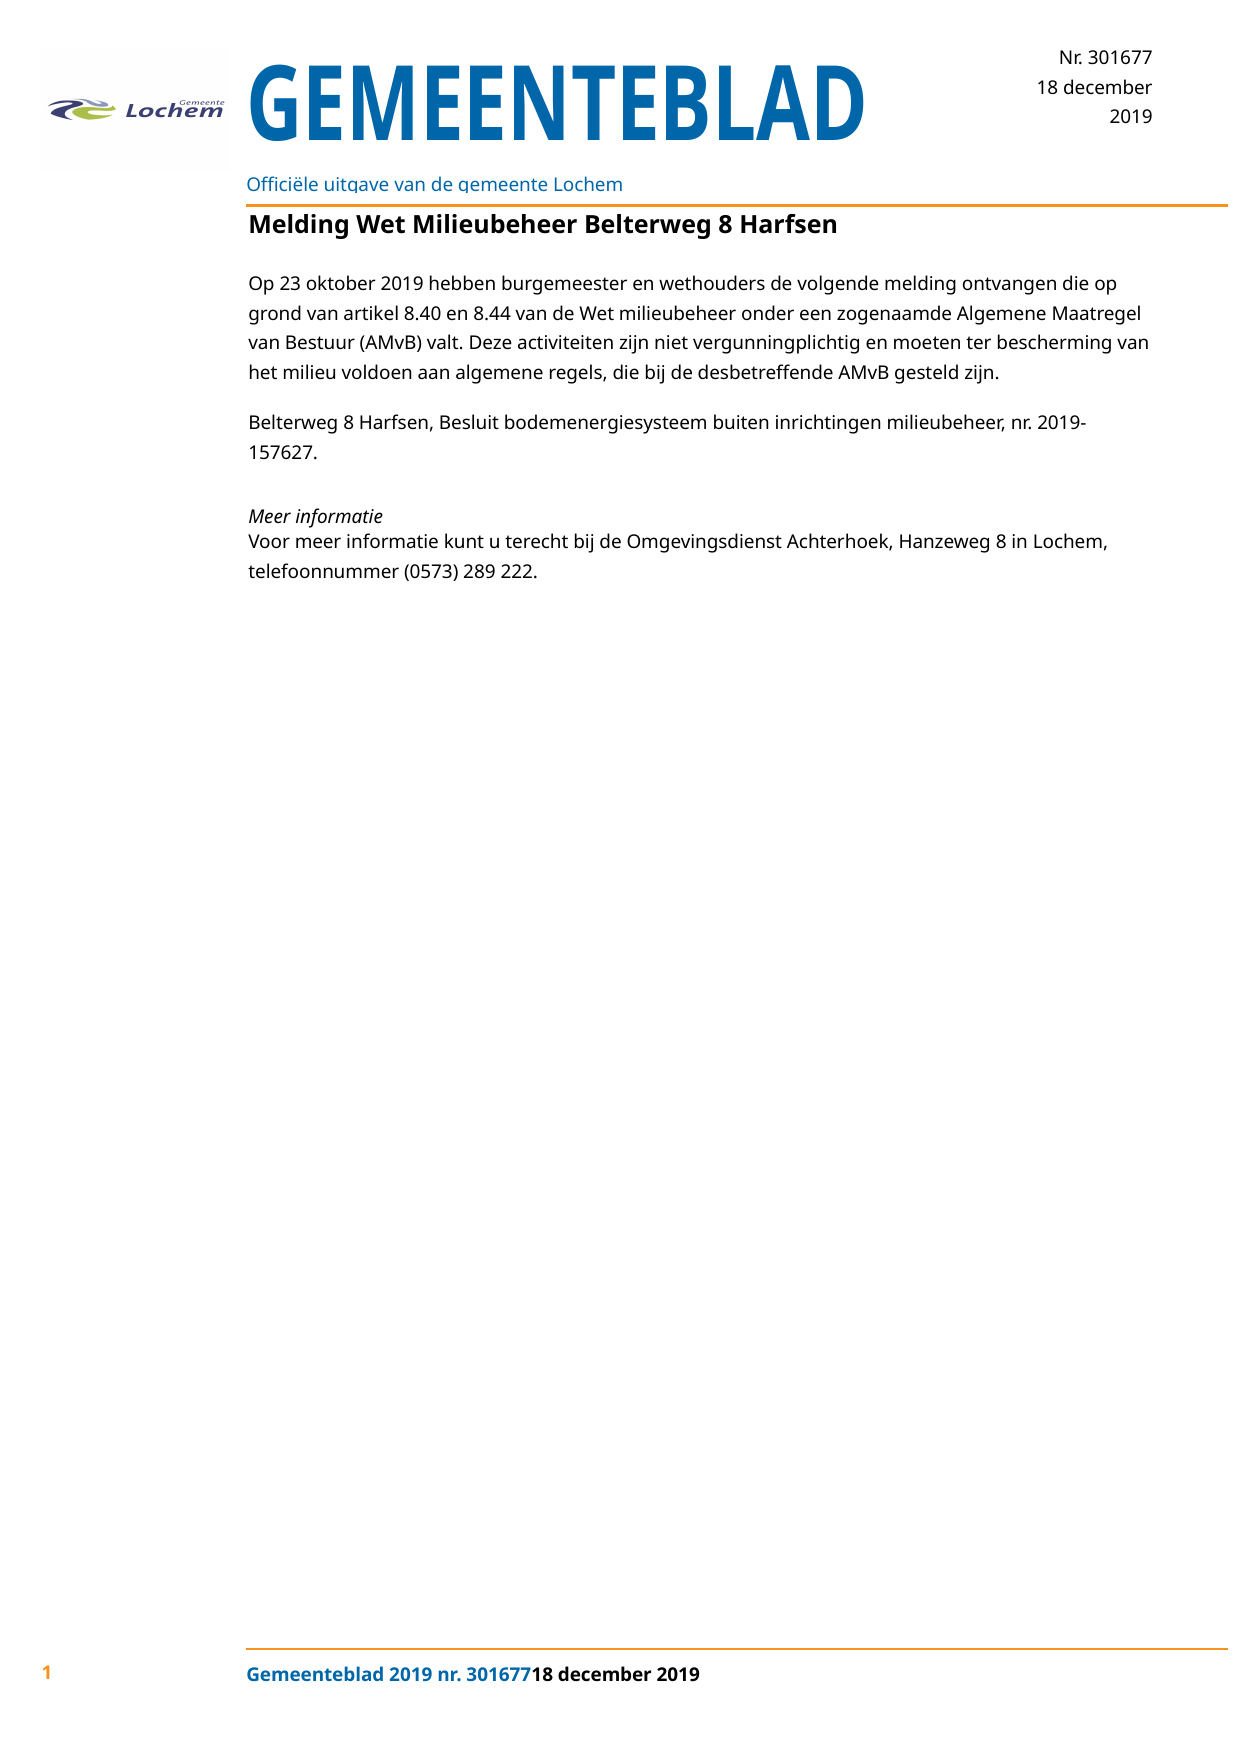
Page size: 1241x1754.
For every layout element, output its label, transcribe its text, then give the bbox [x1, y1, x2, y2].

text Meer informatie [248, 503, 1152, 529]
text Belterweg 8 Harfsen, Besluit bodemenergiesysteem buiten inrichtingen milieubeheer, nr. 2019-157627. [248, 409, 1152, 465]
text Op 23 oktober 2019 hebben burgemeester en wethouders de volgende melding ontvangen die op grond van artikel 8.40 en 8.44 van de Wet milieubeheer onder een zogenaamde Algemene Maatregel van Bestuur (AMvB) valt. Deze activiteiten zijn niet vergunningplichtig en moeten ter bescherming van het milieu voldoen aan algemene regels, die bij de desbetreffende AMvB gesteld zijn. [248, 270, 1152, 385]
text Voor meer informatie kunt u terecht bij de Omgevingsdienst Achterhoek, Hanzeweg 8 in Lochem, telefoonnummer (0573) 289 222. [248, 529, 1152, 584]
text Melding Wet Milieubeheer Belterweg 8 Harfsen [248, 207, 1152, 241]
picture [41, 47, 231, 172]
